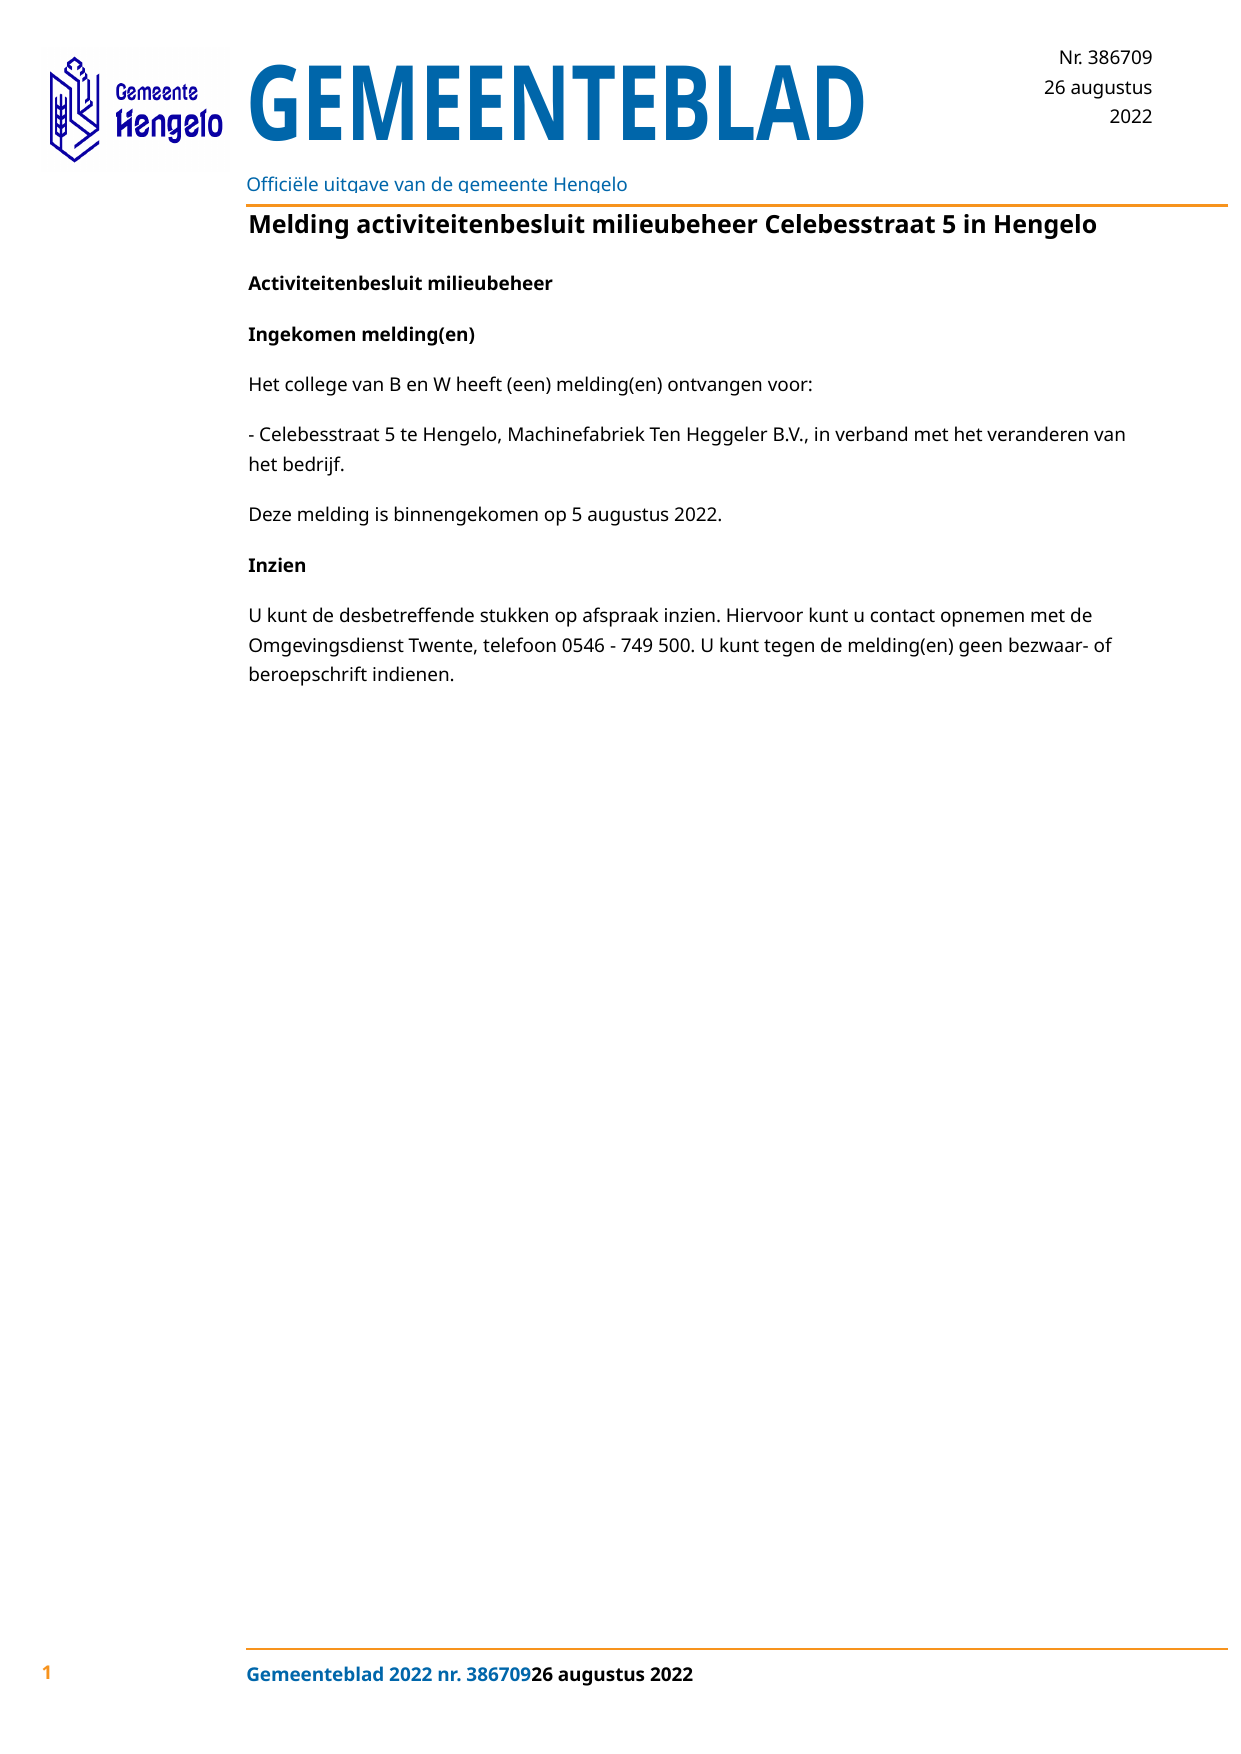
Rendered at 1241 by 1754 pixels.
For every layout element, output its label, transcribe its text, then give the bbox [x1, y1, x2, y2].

text - Celebesstraat 5 te Hengelo, Machinefabriek Ten Heggeler B.V., in verband met het veranderen van het bedrijf. [248, 422, 1152, 477]
text Ingekomen melding(en) [248, 321, 1152, 346]
text Activiteitenbesluit milieubeheer [248, 270, 1152, 296]
text U kunt de desbetreffende stukken op afspraak inzien. Hiervoor kunt u contact opnemen met de Omgevingsdienst Twente, telefoon 0546 - 749 500. U kunt tegen de melding(en) geen bezwaar- of beroepschrift indienen. [248, 602, 1152, 687]
text Melding activiteitenbesluit milieubeheer Celebesstraat 5 in Hengelo [248, 207, 1152, 241]
text Deze melding is binnengekomen op 5 augustus 2022. [248, 502, 1152, 527]
text Het college van B en W heeft (een) melding(en) ontvangen voor: [248, 371, 1152, 397]
picture [41, 47, 231, 172]
text Inzien [248, 552, 1152, 578]
